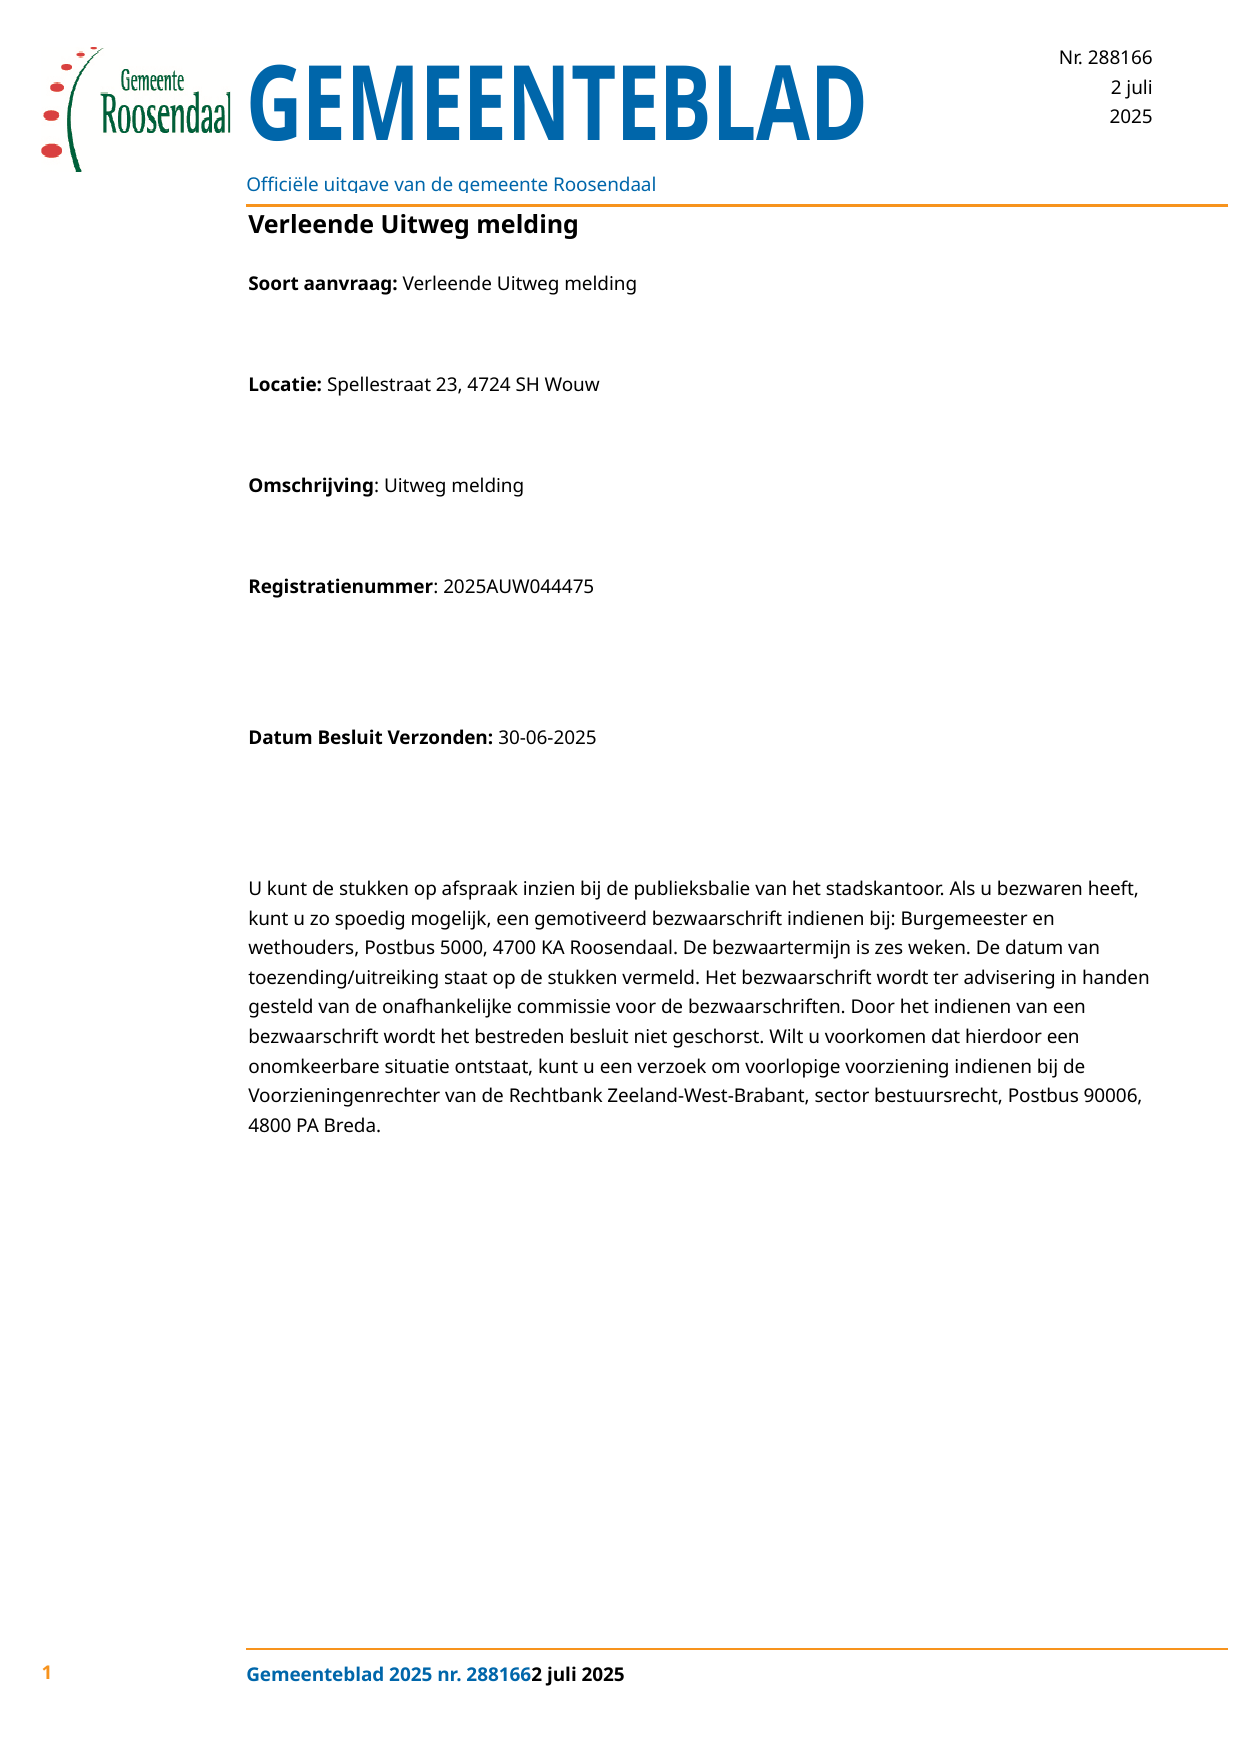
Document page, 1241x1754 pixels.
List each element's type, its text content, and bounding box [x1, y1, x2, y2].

text Datum Besluit Verzonden: 30-06-2025 [248, 724, 1152, 750]
text Omschrijving: Uitweg melding [248, 472, 1152, 498]
text U kunt de stukken op afspraak inzien bij de publieksbalie van het stadskantoor. Als u bezwaren heeft, kunt u zo spoedig mogelijk, een gemotiveerd bezwaarschrift indienen bij: Burgemeester en wethouders, Postbus 5000, 4700 KA Roosendaal. De bezwaartermijn is zes weken. De datum van toezending/uitreiking staat op de stukken vermeld. Het bezwaarschrift wordt ter advisering in handen gesteld van de onafhankelijke commissie voor de bezwaarschriften. Door het indienen van een bezwaarschrift wordt het bestreden besluit niet geschorst. Wilt u voorkomen dat hierdoor een onomkeerbare situatie ontstaat, kunt u een verzoek om voorlopige voorziening indienen bij de Voorzieningenrechter van de Rechtbank Zeeland-West-Brabant, sector bestuursrecht, Postbus 90006, 4800 PA Breda. [248, 875, 1152, 1138]
picture [41, 47, 231, 172]
text Locatie: Spellestraat 23, 4724 SH Wouw [248, 371, 1152, 397]
text Registratienummer: 2025AUW044475 [248, 573, 1152, 598]
text Soort aanvraag: Verleende Uitweg melding [248, 270, 1152, 296]
text Verleende Uitweg melding [248, 207, 1152, 241]
